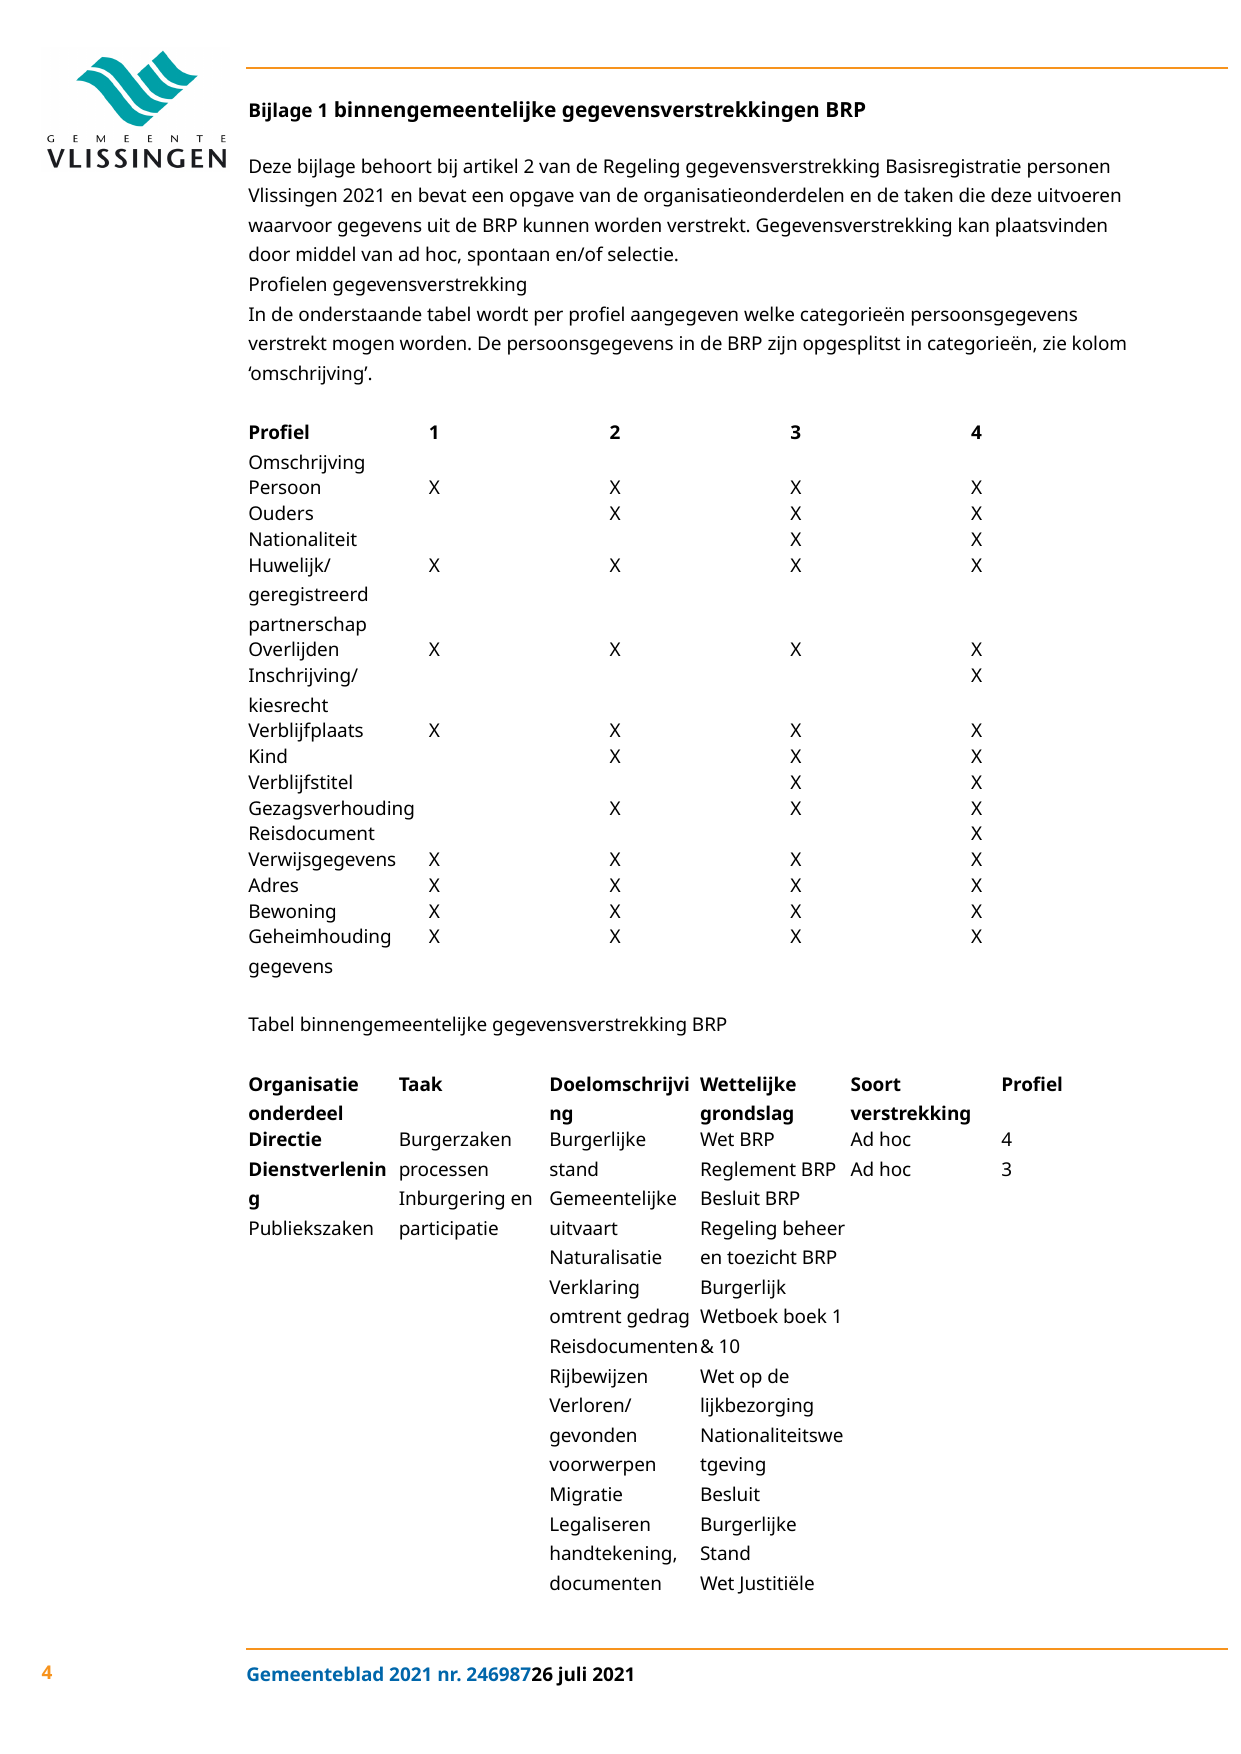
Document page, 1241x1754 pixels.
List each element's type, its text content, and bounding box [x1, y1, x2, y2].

table_cell X [790, 898, 971, 923]
table_header Soort verstrekking [850, 1071, 1001, 1126]
table_cell X [429, 552, 609, 637]
table_cell [609, 663, 790, 718]
table_cell X [609, 898, 790, 923]
table_cell [429, 526, 609, 552]
text Tabel binnengemeentelijke gegevensverstrekking BRP [248, 1012, 1152, 1037]
table_cell X [790, 637, 971, 662]
table_cell [429, 821, 609, 846]
table_cell X [971, 637, 1152, 662]
table_cell X [429, 718, 609, 743]
table_cell X [609, 872, 790, 898]
table_cell Reisdocument [248, 821, 429, 846]
table_cell X [790, 475, 971, 500]
table_cell X [971, 526, 1152, 552]
table_cell X [429, 872, 609, 898]
table_cell Verblijfstitel [248, 769, 429, 795]
picture [41, 47, 231, 172]
table_cell X [790, 552, 971, 637]
text In de onderstaande tabel wordt per profiel aangegeven welke categorieën persoonsgegevens verstrekt mogen worden. De persoonsgegevens in de BRP zijn opgesplitst in categorieën, zie kolom ‘omschrijving’. [248, 301, 1152, 386]
table_header Wettelijke grondslag [700, 1071, 850, 1126]
table_cell X [971, 769, 1152, 795]
table_cell Gezagsverhouding [248, 795, 429, 821]
table_cell Verwijsgegevens [248, 846, 429, 872]
table_cell Ouders [248, 500, 429, 526]
table_cell Nationaliteit [248, 526, 429, 552]
table_cell Directie Dienstverlening Publiekszaken [248, 1126, 398, 1596]
table_header Doelomschrijving [549, 1071, 700, 1126]
table_cell X [790, 718, 971, 743]
table_header Taak [399, 1071, 549, 1126]
text Bijlage 1 binnengemeentelijke gegevensverstrekkingen BRP [248, 95, 1152, 123]
table_header Profiel Omschrijving [248, 419, 429, 474]
table_header Profiel [1001, 1071, 1152, 1126]
table_cell X [609, 552, 790, 637]
table_header 1 [429, 419, 609, 474]
table_header 4 [971, 419, 1152, 474]
text Deze bijlage behoort bij artikel 2 van de Regeling gegevensverstrekking Basisregistratie personen Vlissingen 2021 en bevat een opgave van de organisatieonderdelen en de taken die deze uitvoeren waarvoor gegevens uit de BRP kunnen worden verstrekt. Gegevensverstrekking kan plaatsvinden door middel van ad hoc, spontaan en/of selectie. [248, 153, 1152, 267]
table_cell 4 3 [1001, 1126, 1152, 1596]
table_cell X [429, 846, 609, 872]
table_cell Ad hoc Ad hoc [850, 1126, 1001, 1596]
table_cell X [429, 475, 609, 500]
table_cell [609, 821, 790, 846]
table_cell X [609, 924, 790, 979]
table_cell X [790, 769, 971, 795]
table_cell X [609, 744, 790, 769]
table_cell Geheimhouding gegevens [248, 924, 429, 979]
table_cell X [971, 552, 1152, 637]
table_cell X [971, 821, 1152, 846]
table_cell X [971, 795, 1152, 821]
table_cell Bewoning [248, 898, 429, 923]
table_cell [790, 821, 971, 846]
table_cell Overlijden [248, 637, 429, 662]
table_cell Persoon [248, 475, 429, 500]
table_cell X [971, 744, 1152, 769]
table_cell [429, 663, 609, 718]
table_cell [429, 795, 609, 821]
table_cell X [790, 924, 971, 979]
table_cell X [971, 846, 1152, 872]
table_cell Huwelijk/geregistreerd partnerschap [248, 552, 429, 637]
table_cell X [429, 898, 609, 923]
table_cell X [609, 795, 790, 821]
table_cell Verblijfplaats [248, 718, 429, 743]
table_header Organisatie onderdeel [248, 1071, 398, 1126]
table_cell Burgerzaken processen Inburgering en participatie [399, 1126, 549, 1596]
table_cell X [609, 637, 790, 662]
table_header 3 [790, 419, 971, 474]
table_cell [429, 500, 609, 526]
table_cell [429, 769, 609, 795]
table_cell X [609, 718, 790, 743]
table_cell X [971, 898, 1152, 923]
table_cell Burgerlijke stand Gemeentelijke uitvaart Naturalisatie Verklaring omtrent gedrag Reisdocumenten Rijbewijzen Verloren/gevonden voorwerpen Migratie Legaliseren handtekening, documenten [549, 1126, 700, 1596]
table_cell X [790, 526, 971, 552]
table_cell X [790, 500, 971, 526]
table_cell X [609, 475, 790, 500]
table_cell [790, 663, 971, 718]
table_cell X [971, 718, 1152, 743]
table_cell Kind [248, 744, 429, 769]
table_cell X [971, 872, 1152, 898]
table_cell [429, 744, 609, 769]
table_cell X [429, 637, 609, 662]
table_cell X [971, 500, 1152, 526]
table_cell X [609, 500, 790, 526]
table_header 2 [609, 419, 790, 474]
table_cell Wet BRP Reglement BRP Besluit BRP Regeling beheer en toezicht BRP Burgerlijk Wetboek boek 1 & 10 Wet op de lijkbezorging Nationaliteitswet­geving Besluit Burgerlijke Stand Wet Justitiële [700, 1126, 850, 1596]
text Profielen gegevensverstrekking [248, 271, 1152, 297]
table_cell X [971, 475, 1152, 500]
table_cell X [790, 846, 971, 872]
table_cell X [429, 924, 609, 979]
table_cell X [790, 744, 971, 769]
table_cell X [971, 924, 1152, 979]
table_cell Inschrijving/kiesrecht [248, 663, 429, 718]
table_cell X [609, 846, 790, 872]
table_cell X [790, 795, 971, 821]
table_cell [609, 526, 790, 552]
table_cell Adres [248, 872, 429, 898]
table_cell X [790, 872, 971, 898]
table_cell X [971, 663, 1152, 718]
table_cell [609, 769, 790, 795]
